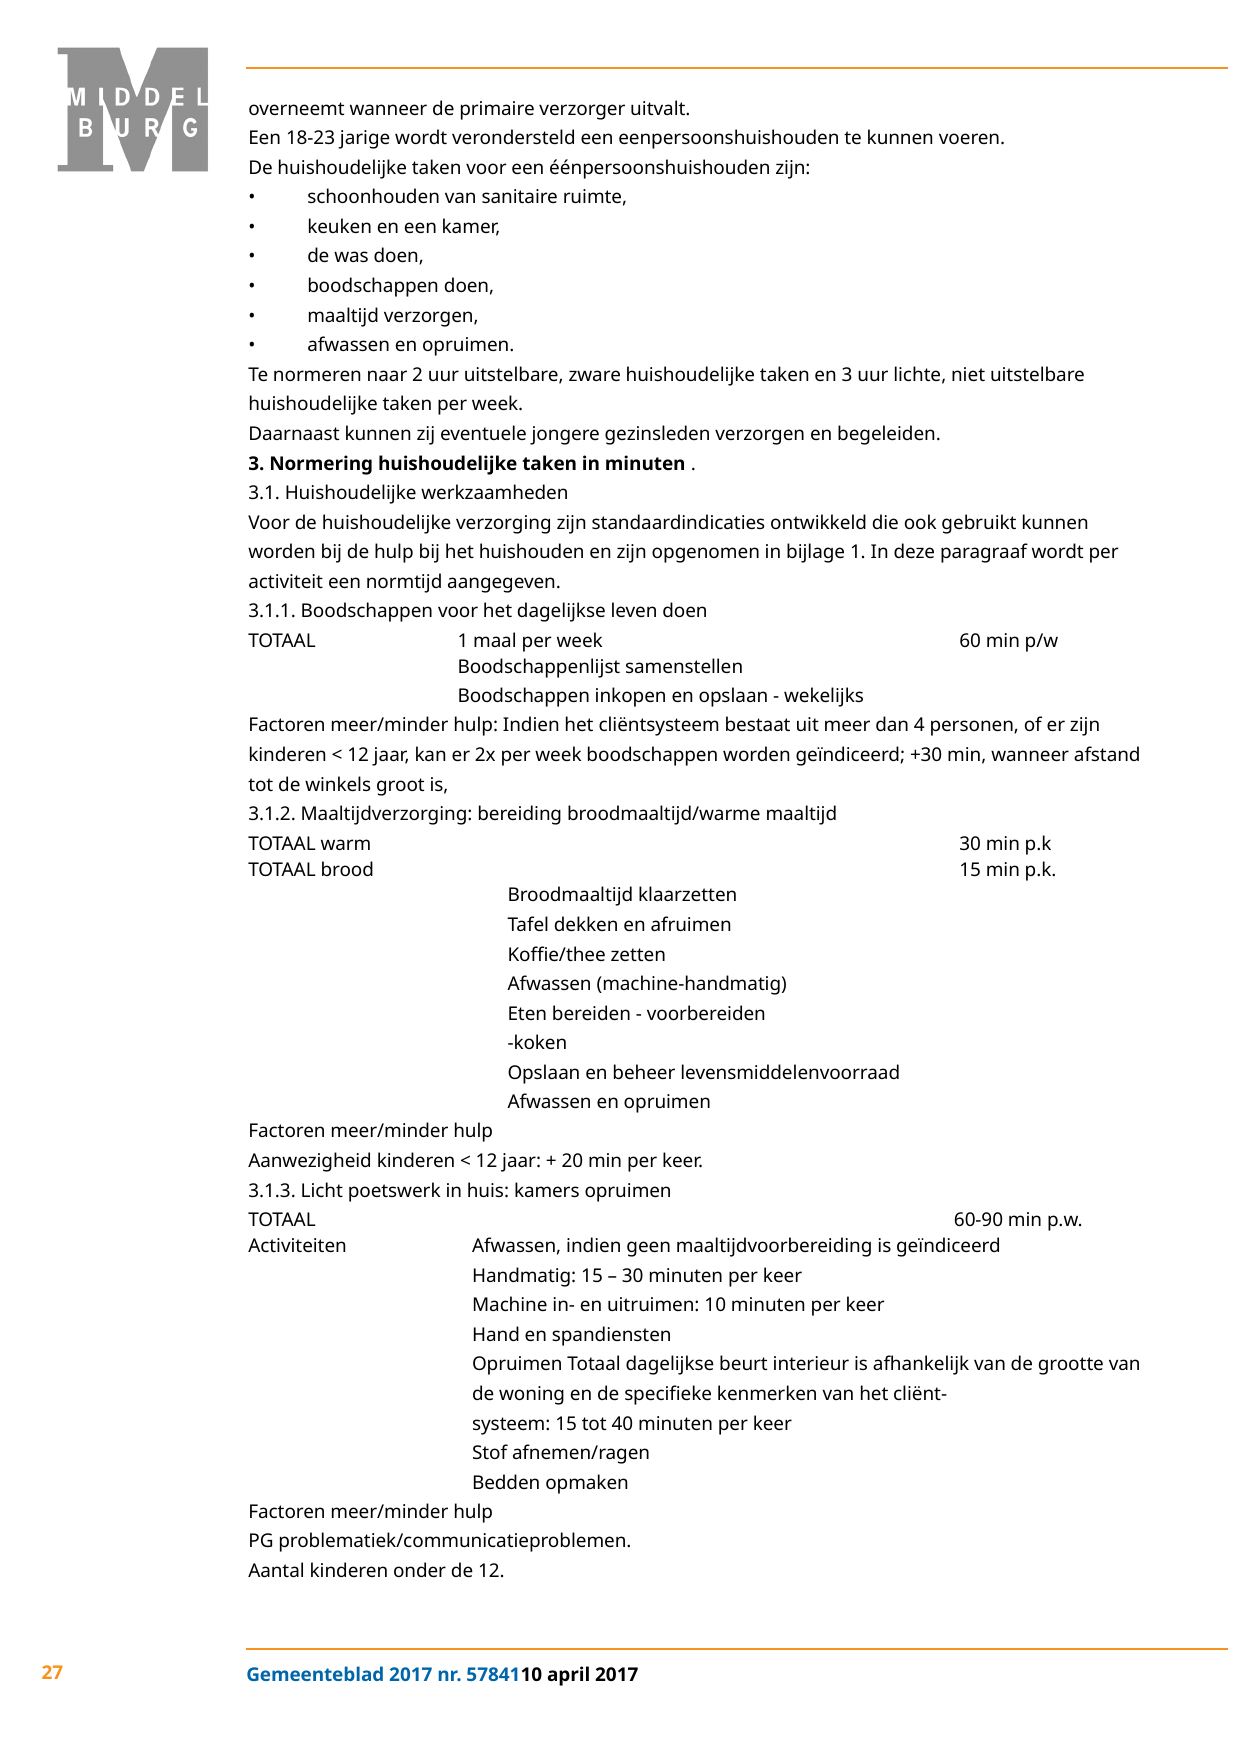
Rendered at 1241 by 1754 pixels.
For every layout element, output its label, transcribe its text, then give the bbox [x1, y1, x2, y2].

text PG problematiek/communicatieproblemen. [248, 1527, 1152, 1553]
table_header TOTAAL [248, 1206, 472, 1232]
table_header TOTAAL [248, 628, 457, 653]
text De huishoudelijke taken voor een éénpersoonshuishouden zijn: [248, 154, 1152, 180]
table_cell [248, 653, 457, 708]
table_cell 15 min p.k. [959, 856, 1152, 882]
list afwassen en opruimen. [248, 331, 1152, 357]
text Voor de huishoudelijke verzorging zijn standaardindicaties ontwikkeld die ook gebruikt kunnen worden bij de hulp bij het huishouden en zijn opgenomen in bijlage 1. In deze paragraaf wordt per activiteit een normtijd aangegeven. [248, 509, 1152, 594]
table_cell Boodschappenlijst samenstellen Boodschappen inkopen en opslaan - wekelijks [457, 653, 959, 708]
list maaltijd verzorgen, [248, 302, 1152, 328]
table_cell [959, 882, 1152, 1114]
table_header TOTAAL warm [248, 830, 507, 856]
text Factoren meer/minder hulp: Indien het cliëntsysteem bestaat uit meer dan 4 personen, of er zijn kinderen < 12 jaar, kan er 2x per week boodschappen worden geïndiceerd; +30 min, wanneer afstand tot de winkels groot is, [248, 712, 1152, 797]
table_cell Activiteiten [248, 1232, 472, 1494]
picture [41, 47, 231, 172]
table_cell TOTAAL brood [248, 856, 507, 882]
table_header 30 min p.k [959, 830, 1152, 856]
text Factoren meer/minder hulp [248, 1498, 1152, 1523]
table_cell Afwassen, indien geen maaltijdvoorbereiding is geïndiceerd Handmatig: 15 – 30 minuten per keer Machine in- en uitruimen: 10 minuten per keer Hand en spandiensten Opruimen Totaal dagelijkse beurt interieur is afhankelijk van de grootte van de woning en de specifieke kenmerken van het cliënt- systeem: 15 tot 40 minuten per keer Stof afnemen/ragen Bedden opmaken [472, 1232, 1152, 1494]
table_header 60 min p/w [959, 628, 1152, 653]
list boodschappen doen, [248, 272, 1152, 298]
table_header [507, 830, 959, 856]
text Daarnaast kunnen zij eventuele jongere gezinsleden verzorgen en begeleiden. [248, 420, 1152, 446]
table_cell [248, 882, 507, 1114]
text Factoren meer/minder hulp [248, 1118, 1152, 1143]
list de was doen, [248, 243, 1152, 268]
text Aantal kinderen onder de 12. [248, 1557, 1152, 1583]
text overneemt wanneer de primaire verzorger uitvalt. [248, 95, 1152, 121]
text Een 18-23 jarige wordt verondersteld een eenpersoonshuishouden te kunnen voeren. [248, 124, 1152, 150]
text Te normeren naar 2 uur uitstelbare, zware huishoudelijke taken en 3 uur lichte, niet uitstelbare huishoudelijke taken per week. [248, 361, 1152, 416]
text 3.1.2. Maaltijdverzorging: bereiding broodmaaltijd/warme maaltijd [248, 800, 1152, 826]
table_header 1 maal per week [457, 628, 959, 653]
table_header 60-90 min p.w. [954, 1206, 1152, 1232]
table_cell [959, 653, 1152, 708]
text 3.1.1. Boodschappen voor het dagelijkse leven doen [248, 598, 1152, 623]
text 3.1. Huishoudelijke werkzaamheden [248, 479, 1152, 505]
text 3. Normering huishoudelijke taken in minuten . [248, 450, 1152, 476]
text Aanwezigheid kinderen < 12 jaar: + 20 min per keer. [248, 1147, 1152, 1173]
list keuken en een kamer, [248, 213, 1152, 239]
text 3.1.3. Licht poetswerk in huis: kamers opruimen [248, 1177, 1152, 1202]
table_cell Broodmaaltijd klaarzetten Tafel dekken en afruimen Koffie/thee zetten Afwassen (machine-handmatig) Eten bereiden - voorbereiden -koken Opslaan en beheer levensmiddelenvoorraad Afwassen en opruimen [507, 882, 959, 1114]
list schoonhouden van sanitaire ruimte, [248, 183, 1152, 209]
table_header [472, 1206, 954, 1232]
table_cell [507, 856, 959, 882]
